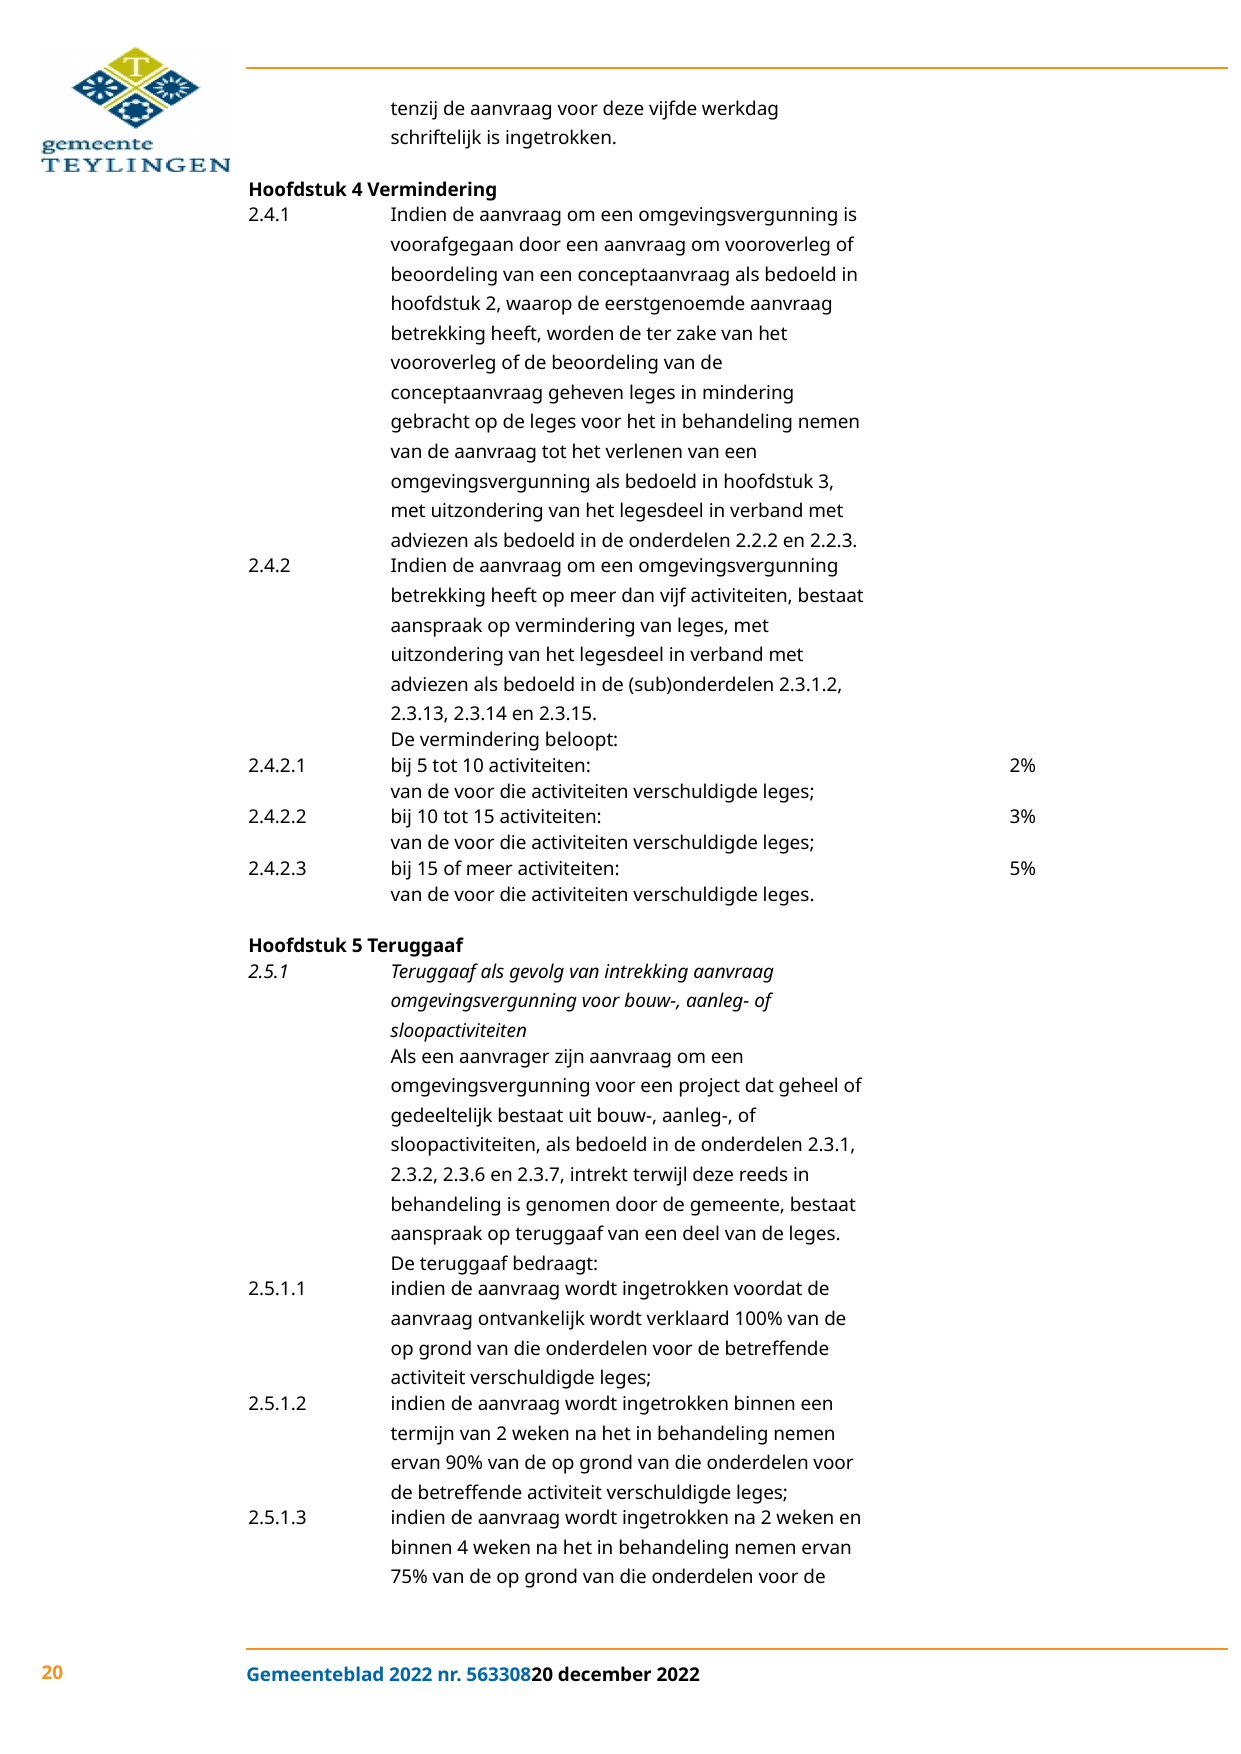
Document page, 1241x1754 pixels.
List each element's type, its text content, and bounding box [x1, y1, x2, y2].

table_cell [1009, 958, 1152, 1043]
table_cell indien de aanvraag wordt ingetrokken voordat de aanvraag ontvankelijk wordt verklaard 100% van de op grond van die onderdelen voor de betreffende activiteit verschuldigde leges; [390, 1276, 867, 1390]
table_cell 5% [1009, 855, 1152, 881]
table_cell [1009, 906, 1152, 932]
table_cell [867, 829, 1009, 855]
table_cell [867, 553, 1009, 726]
table_cell bij 10 tot 15 activiteiten: [390, 804, 867, 829]
table_cell indien de aanvraag wordt ingetrokken na 2 weken en binnen 4 weken na het in behandeling nemen ervan 75% van de op grond van die onderdelen voor de [390, 1505, 867, 1589]
table_cell [867, 804, 1009, 829]
table_cell Als een aanvrager zijn aanvraag om een omgevingsvergunning voor een project dat geheel of gedeeltelijk bestaat uit bouw-, aanleg-, of sloopactiviteiten, als bedoeld in de onderdelen 2.3.1, 2.3.2, 2.3.6 en 2.3.7, intrekt terwijl deze reeds in behandeling is genomen door de gemeente, bestaat aanspraak op teruggaaf van een deel van de leges. De teruggaaf bedraagt: [390, 1043, 867, 1276]
table_cell [867, 1043, 1009, 1276]
table_cell [1009, 1505, 1152, 1589]
table_cell 3% [1009, 804, 1152, 829]
table_cell [867, 855, 1009, 881]
table_cell 2.4.2.2 [248, 804, 390, 829]
table_cell [1009, 829, 1152, 855]
table_cell Indien de aanvraag om een omgevingsvergunning is voorafgegaan door een aanvraag om vooroverleg of beoordeling van een conceptaanvraag als bedoeld in hoofdstuk 2, waarop de eerstgenoemde aanvraag betrekking heeft, worden de ter zake van het vooroverleg of de beoordeling van de conceptaanvraag geheven leges in mindering gebracht op de leges voor het in behandeling nemen van de aanvraag tot het verlenen van een omgevingsvergunning als bedoeld in hoofdstuk 3, met uitzondering van het legesdeel in verband met adviezen als bedoeld in de onderdelen 2.2.2 en 2.2.3. [390, 202, 867, 553]
table_cell 2.5.1 [248, 958, 390, 1043]
table_cell Teruggaaf als gevolg van intrekking aanvraag omgevingsvergunning voor bouw-, aanleg- of sloopactiviteiten [390, 958, 867, 1043]
table_cell 2.5.1.1 [248, 1276, 390, 1390]
table_cell [248, 95, 390, 150]
table_cell 2.4.1 [248, 202, 390, 553]
table_cell [867, 906, 1009, 932]
table_cell [867, 176, 1009, 202]
table_cell [248, 881, 390, 906]
table_cell [248, 150, 390, 176]
table_cell [1009, 202, 1152, 553]
table_cell van de voor die activiteiten verschuldigde leges. [390, 881, 867, 906]
table_cell bij 15 of meer activiteiten: [390, 855, 867, 881]
table_cell [1009, 1276, 1152, 1390]
table_cell [867, 726, 1009, 752]
table_cell Hoofdstuk 5 Teruggaaf [248, 932, 867, 958]
picture [41, 47, 231, 172]
table_cell van de voor die activiteiten verschuldigde leges; [390, 829, 867, 855]
table_cell [867, 958, 1009, 1043]
table_cell [867, 1276, 1009, 1390]
table_cell [867, 202, 1009, 553]
table_cell [867, 1505, 1009, 1589]
table_cell [248, 906, 390, 932]
table_cell [1009, 176, 1152, 202]
table_cell [1009, 150, 1152, 176]
table_cell 2.4.2.1 [248, 752, 390, 778]
table_cell 2% [1009, 752, 1152, 778]
table_cell indien de aanvraag wordt ingetrokken binnen een termijn van 2 weken na het in behandeling nemen ervan 90% van de op grond van die onderdelen voor de betreffende activiteit verschuldigde leges; [390, 1390, 867, 1504]
table_cell [1009, 881, 1152, 906]
table_cell [1009, 726, 1152, 752]
table_cell [1009, 778, 1152, 803]
table_cell bij 5 tot 10 activiteiten: [390, 752, 867, 778]
table_cell [867, 150, 1009, 176]
table_cell Hoofdstuk 4 Vermindering [248, 176, 867, 202]
table_cell [1009, 553, 1152, 726]
table_cell [1009, 1390, 1152, 1504]
table_cell [248, 778, 390, 803]
table_cell [867, 95, 1009, 150]
table_cell tenzij de aanvraag voor deze vijfde werkdag schriftelijk is ingetrokken. [390, 95, 867, 150]
table_cell De vermindering beloopt: [390, 726, 867, 752]
table_cell [248, 1043, 390, 1276]
table_cell van de voor die activiteiten verschuldigde leges; [390, 778, 867, 803]
table_cell [867, 778, 1009, 803]
table_cell [867, 932, 1009, 958]
table_cell [248, 829, 390, 855]
table_cell [1009, 932, 1152, 958]
table_cell 2.5.1.2 [248, 1390, 390, 1504]
table_cell [390, 150, 867, 176]
table_cell [1009, 95, 1152, 150]
table_cell Indien de aanvraag om een omgevingsvergunning betrekking heeft op meer dan vijf activiteiten, bestaat aanspraak op vermindering van leges, met uitzondering van het legesdeel in verband met adviezen als bedoeld in de (sub)onderdelen 2.3.1.2, 2.3.13, 2.3.14 en 2.3.15. [390, 553, 867, 726]
table_cell 2.5.1.3 [248, 1505, 390, 1589]
table_cell 2.4.2 [248, 553, 390, 726]
table_cell [390, 906, 867, 932]
table_cell [867, 881, 1009, 906]
table_cell 2.4.2.3 [248, 855, 390, 881]
table_cell [867, 752, 1009, 778]
table_cell [1009, 1043, 1152, 1276]
table_cell [867, 1390, 1009, 1504]
table_cell [248, 726, 390, 752]
